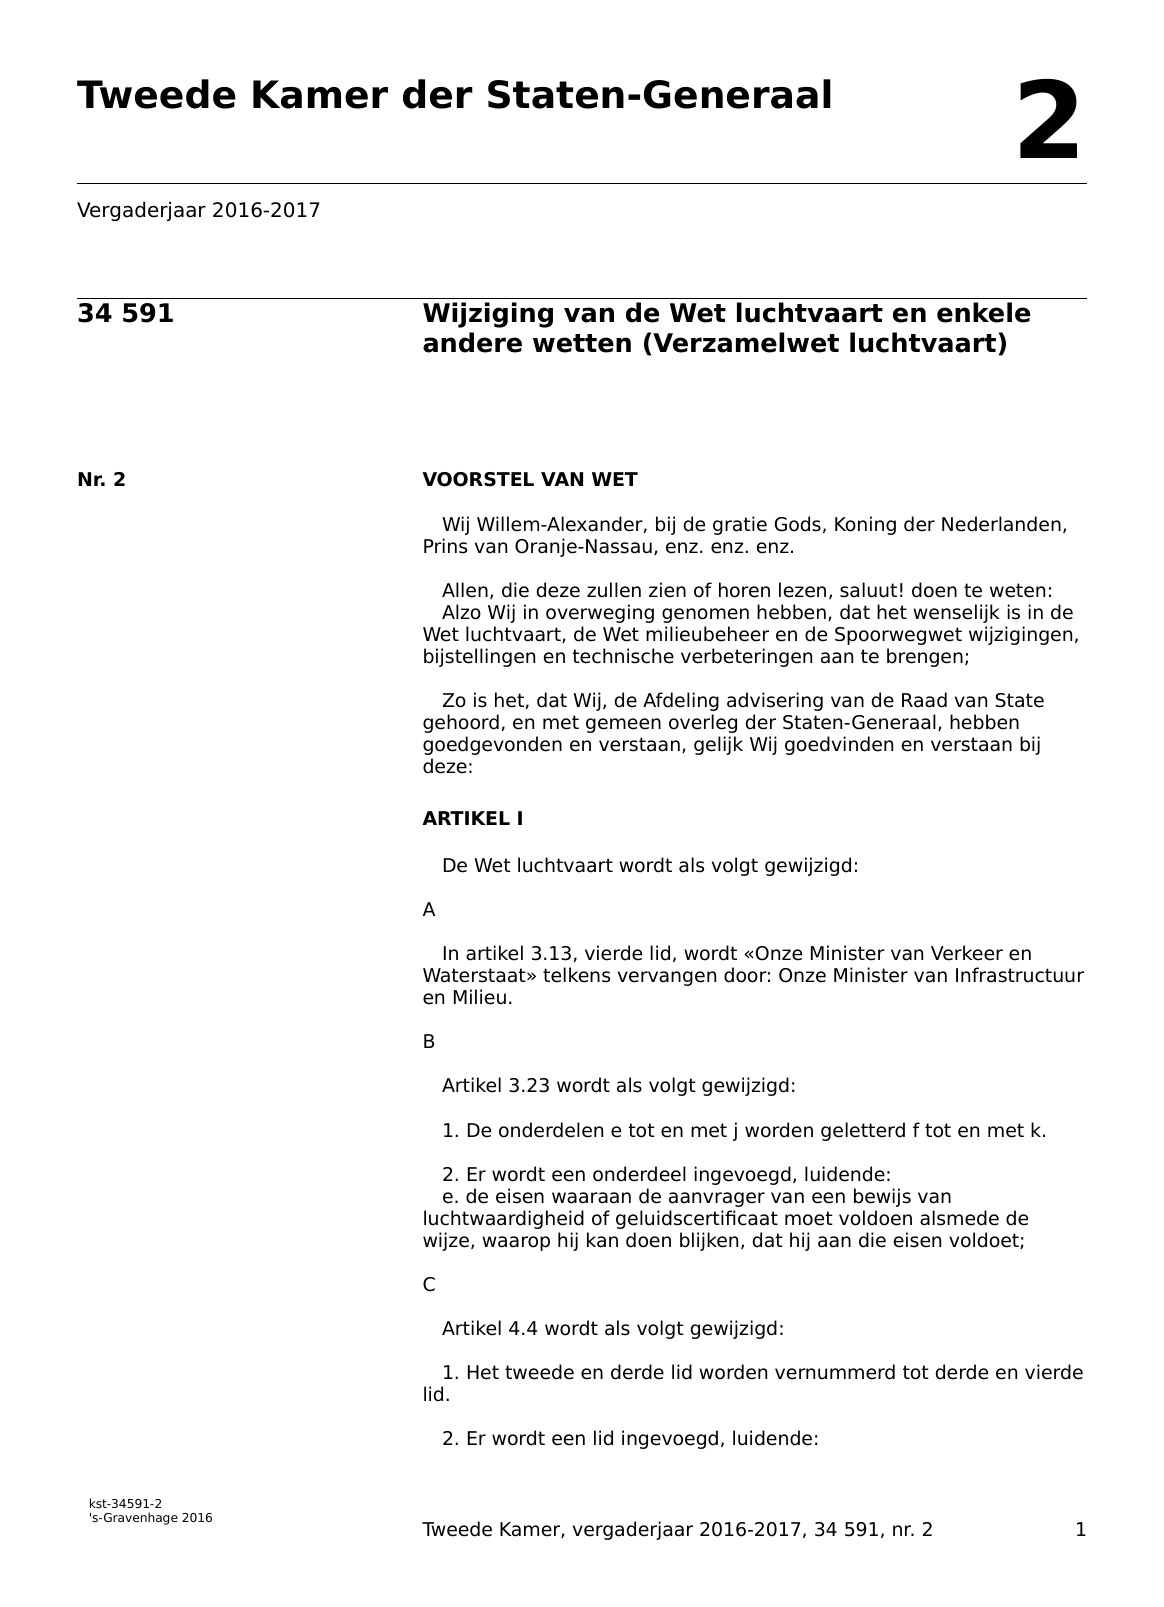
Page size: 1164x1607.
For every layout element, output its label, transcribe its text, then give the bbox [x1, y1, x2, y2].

table_header 2 [886, 59, 1087, 183]
subtitle 34 591 Wijziging van de Wet luchtvaart en enkele andere wetten (Verzamelwet luchtvaart) [77, 299, 1087, 358]
text A [422, 899, 1087, 921]
text Artikel 3.23 wordt als volgt gewijzigd: [422, 1075, 1087, 1097]
text 2. Er wordt een onderdeel ingevoegd, luidende: [422, 1164, 1087, 1186]
subtitle ARTIKEL I [422, 808, 1087, 830]
text Alzo Wij in overweging genomen hebben, dat het wenselijk is in de Wet luchtvaart, de Wet milieubeheer en de Spoorwegwet wijzigingen, bijstellingen en technische verbeteringen aan te brengen; [422, 602, 1087, 668]
text De Wet luchtvaart wordt als volgt gewijzigd: [422, 855, 1087, 877]
table_cell Vergaderjaar 2016-2017 [77, 184, 1087, 298]
text 1. Het tweede en derde lid worden vernummerd tot derde en vierde lid. [422, 1362, 1087, 1406]
text kst-34591-2 [88, 1497, 323, 1511]
text e. de eisen waaraan de aanvrager van een bewijs van luchtwaardigheid of geluidscertificaat moet voldoen alsmede de wijze, waarop hij kan doen blijken, dat hij aan die eisen voldoet; [422, 1186, 1087, 1252]
text C [422, 1274, 1087, 1296]
text Zo is het, dat Wij, de Afdeling advisering van de Raad van State gehoord, en met gemeen overleg der Staten-Generaal, hebben goedgevonden en verstaan, gelijk Wij goedvinden en verstaan bij deze: [422, 690, 1087, 778]
table_header Tweede Kamer der Staten-Generaal [77, 59, 886, 183]
text Wij Willem-Alexander, bij de gratie Gods, Koning der Nederlanden, Prins van Oranje-Nassau, enz. enz. enz. [422, 513, 1087, 557]
text In artikel 3.13, vierde lid, wordt «Onze Minister van Verkeer en Waterstaat» telkens vervangen door: Onze Minister van Infrastructuur en Milieu. [422, 943, 1087, 1009]
text Artikel 4.4 wordt als volgt gewijzigd: [422, 1318, 1087, 1340]
text 2. Er wordt een lid ingevoegd, luidende: [422, 1428, 1087, 1450]
text Allen, die deze zullen zien of horen lezen, saluut! doen te weten: [422, 580, 1087, 602]
text B [422, 1031, 1087, 1053]
text 's-Gravenhage 2016 [88, 1511, 323, 1525]
subtitle Nr. 2 VOORSTEL VAN WET [77, 469, 1087, 491]
text 1. De onderdelen e tot en met j worden geletterd f tot en met k. [422, 1119, 1087, 1141]
